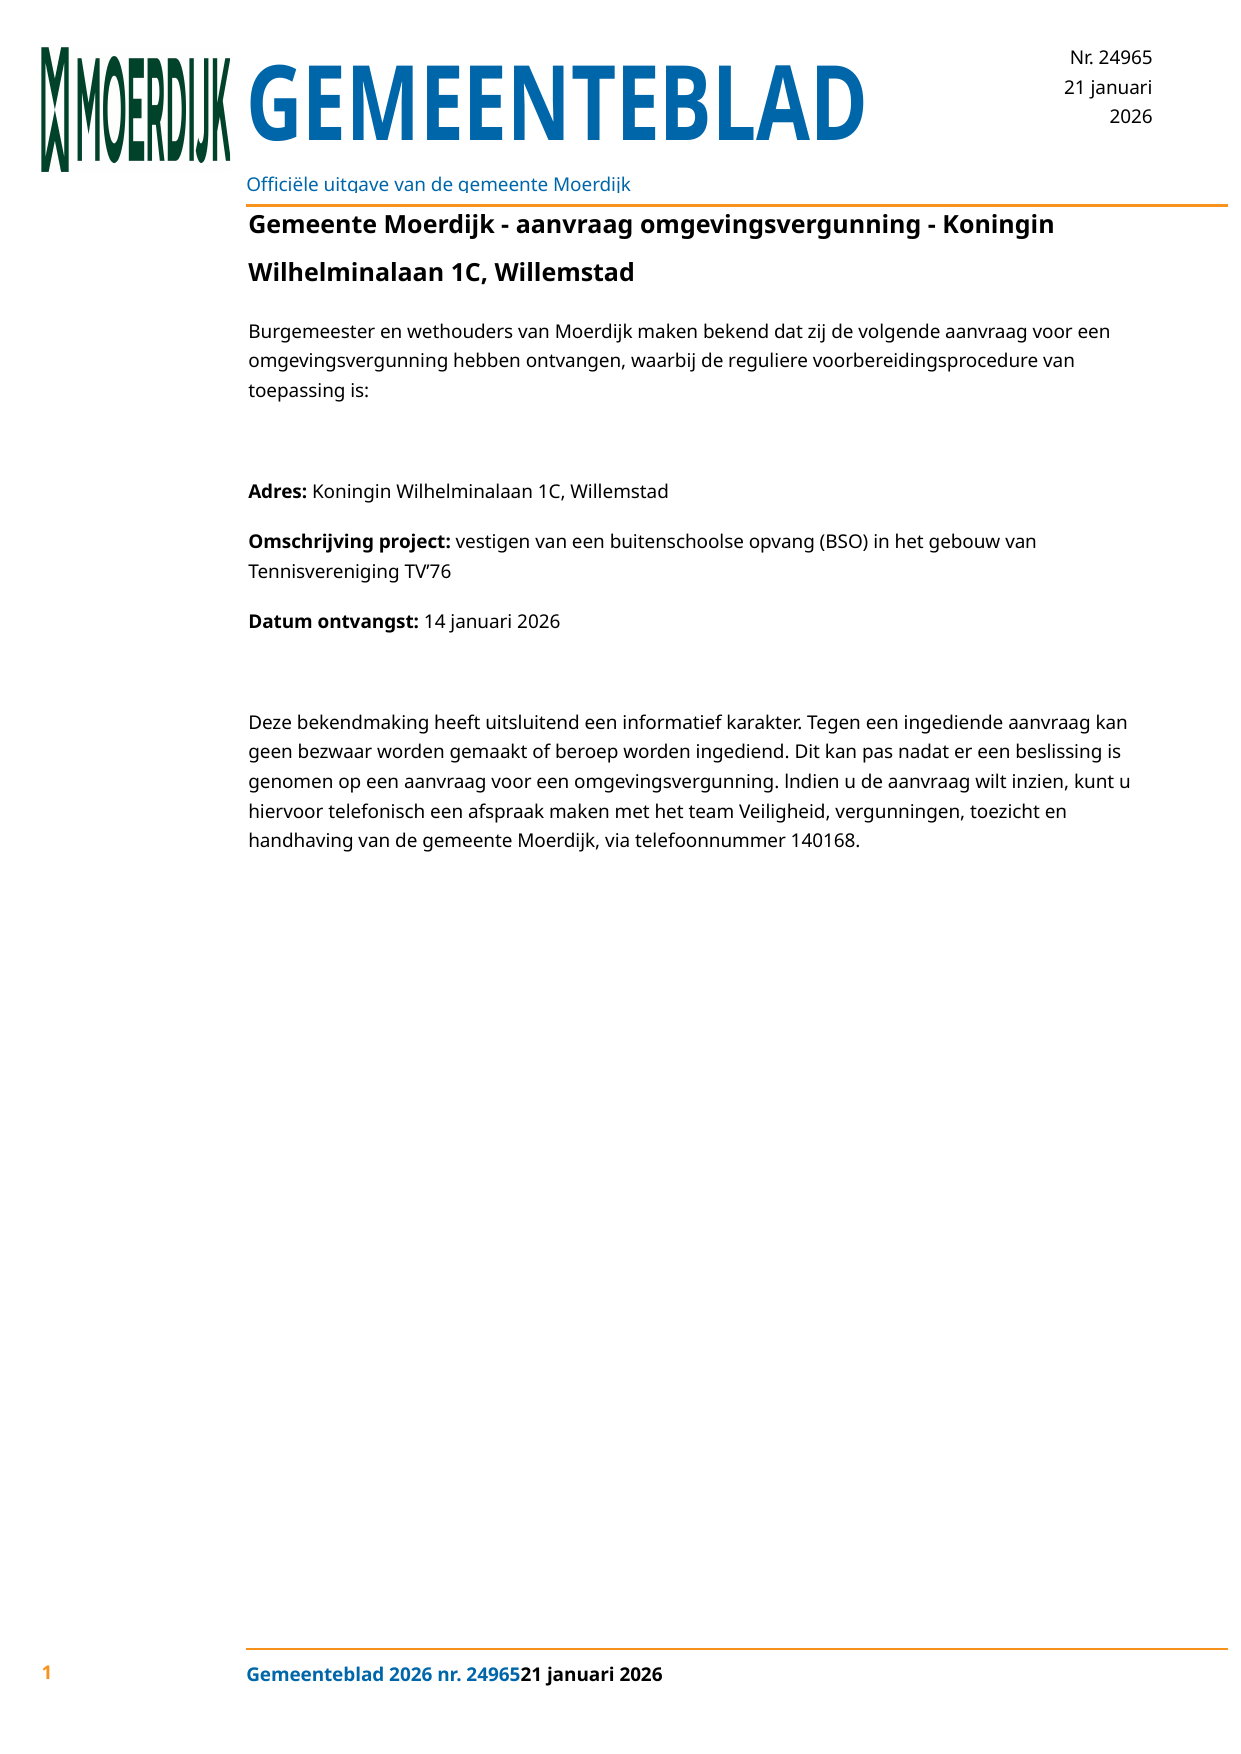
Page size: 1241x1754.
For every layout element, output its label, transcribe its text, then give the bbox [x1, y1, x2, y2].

text Burgemeester en wethouders van Moerdijk maken bekend dat zij de volgende aanvraag voor een omgevingsvergunning hebben ontvangen, waarbij de reguliere voorbereidingsprocedure van toepassing is: [248, 318, 1152, 403]
text Omschrijving project: vestigen van een buitenschoolse opvang (BSO) in het gebouw van Tennisvereniging TV’76 [248, 528, 1152, 584]
text Adres: Koningin Wilhelminalaan 1C, Willemstad [248, 478, 1152, 504]
text Gemeente Moerdijk - aanvraag omgevingsvergunning - Koningin Wilhelminalaan 1C, Willemstad [248, 207, 1152, 288]
picture [41, 47, 231, 172]
text Datum ontvangst: 14 januari 2026 [248, 608, 1152, 634]
text Deze bekendmaking heeft uitsluitend een informatief karakter. Tegen een ingediende aanvraag kan geen bezwaar worden gemaakt of beroep worden ingediend. Dit kan pas nadat er een beslissing is genomen op een aanvraag voor een omgevingsvergunning. lndien u de aanvraag wilt inzien, kunt u hiervoor telefonisch een afspraak maken met het team Veiligheid, vergunningen, toezicht en handhaving van de gemeente Moerdijk, via telefoonnummer 140168. [248, 709, 1152, 853]
